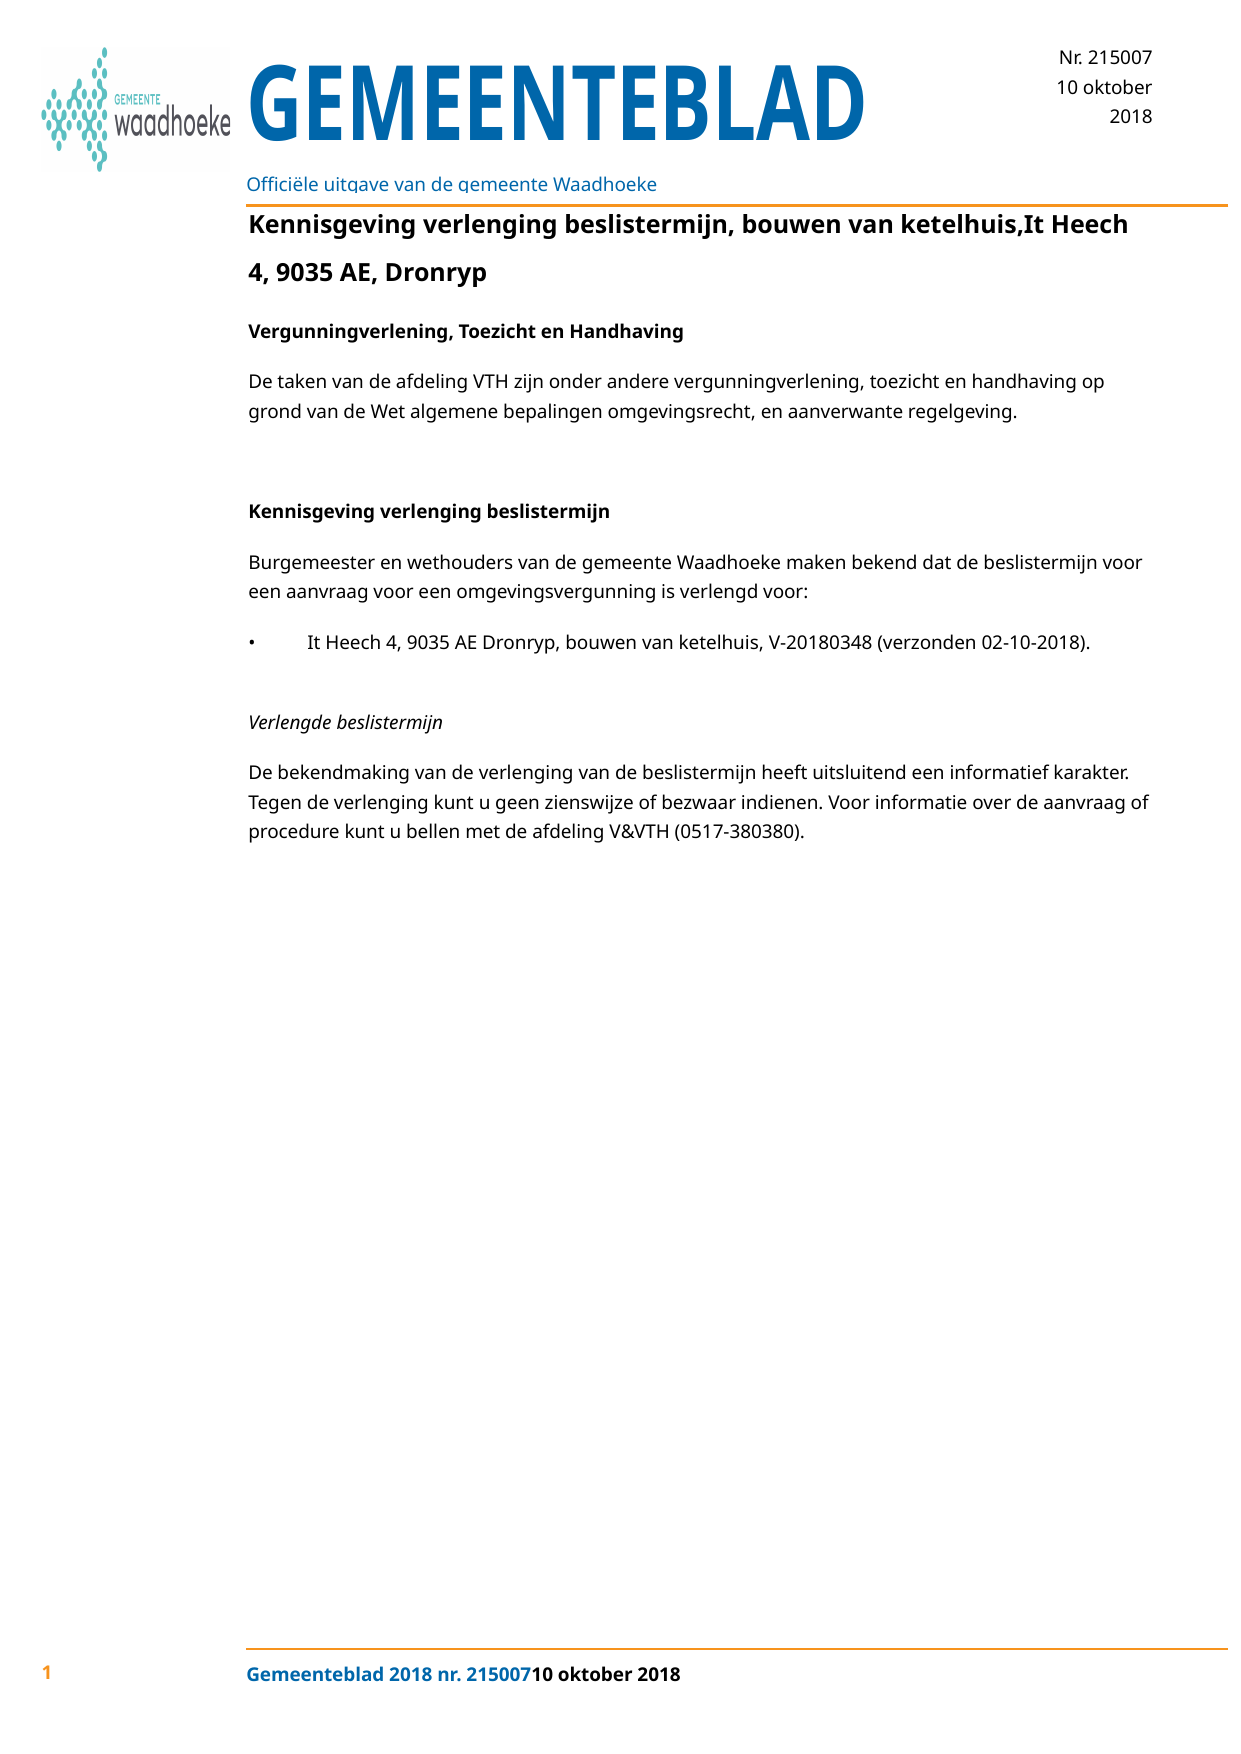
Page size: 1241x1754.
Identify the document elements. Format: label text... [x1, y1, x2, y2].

picture [41, 47, 231, 172]
text Burgemeester en wethouders van de gemeente Waadhoeke maken bekend dat de beslistermijn voor een aanvraag voor een omgevingsvergunning is verlengd voor: [248, 549, 1152, 604]
text Vergunningverlening, Toezicht en Handhaving [248, 318, 1152, 344]
text De taken van de afdeling VTH zijn onder andere vergunningverlening, toezicht en handhaving op grond van de Wet algemene bepalingen omgevingsrecht, en aanverwante regelgeving. [248, 368, 1152, 424]
text Kennisgeving verlenging beslistermijn [248, 499, 1152, 524]
list It Heech 4, 9035 AE Dronryp, bouwen van ketelhuis, V-20180348 (verzonden 02-10-2018). [248, 629, 1152, 655]
text De bekendmaking van de verlenging van de beslistermijn heeft uitsluitend een informatief karakter. Tegen de verlenging kunt u geen zienswijze of bezwaar indienen. Voor informatie over de aanvraag of procedure kunt u bellen met de afdeling V&VTH (0517-380380). [248, 759, 1152, 844]
text Verlengde beslistermijn [248, 709, 1152, 735]
text Kennisgeving verlenging beslistermijn, bouwen van ketelhuis,It Heech 4, 9035 AE, Dronryp [248, 207, 1152, 288]
